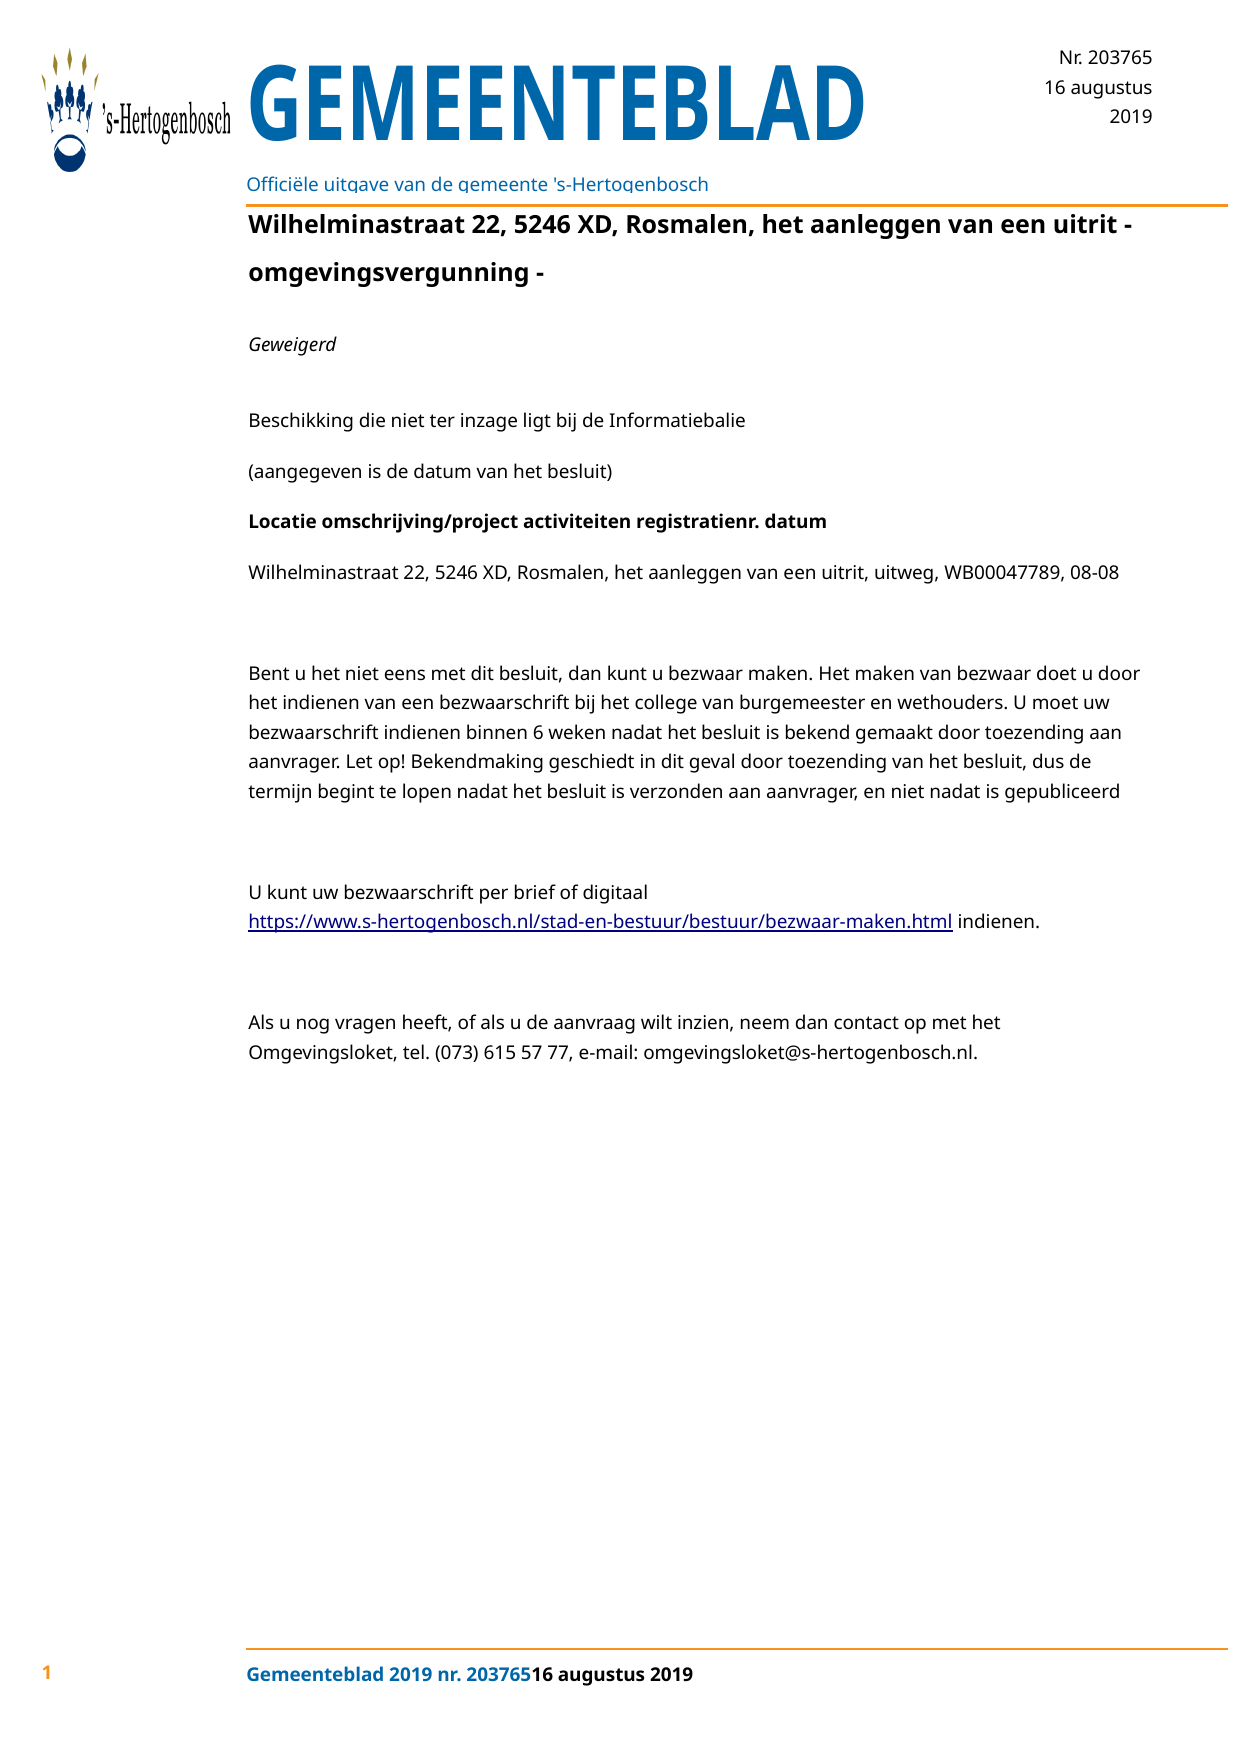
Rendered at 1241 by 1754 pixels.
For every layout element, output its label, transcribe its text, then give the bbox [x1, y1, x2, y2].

text Beschikking die niet ter inzage ligt bij de Informatiebalie [248, 408, 1152, 433]
text Als u nog vragen heeft, of als u de aanvraag wilt inzien, neem dan contact op met het Omgevingsloket, tel. (073) 615 57 77, e-mail: omgevingsloket@s-hertogenbosch.nl. [248, 1009, 1152, 1064]
text Bent u het niet eens met dit besluit, dan kunt u bezwaar maken. Het maken van bezwaar doet u door het indienen van een bezwaarschrift bij het college van burgemeester en wethouders. U moet uw bezwaarschrift indienen binnen 6 weken nadat het besluit is bekend gemaakt door toezending aan aanvrager. Let op! Bekendmaking geschiedt in dit geval door toezending van het besluit, dus de termijn begint te lopen nadat het besluit is verzonden aan aanvrager, en niet nadat is gepubliceerd [248, 660, 1152, 804]
text Geweigerd [248, 331, 1152, 357]
text U kunt uw bezwaarschrift per brief of digitaal https://www.s-hertogenbosch.nl/stad-en-bestuur/bestuur/bezwaar-maken.html indienen. [248, 879, 1152, 934]
text Wilhelminastraat 22, 5246 XD, Rosmalen, het aanleggen van een uitrit, uitweg, WB00047789, 08-08 [248, 559, 1152, 584]
text Wilhelminastraat 22, 5246 XD, Rosmalen, het aanleggen van een uitrit - omgevingsvergunning - [248, 207, 1152, 288]
text Locatie omschrijving/project activiteiten registratienr. datum [248, 508, 1152, 534]
picture [41, 47, 231, 172]
text (aangegeven is de datum van het besluit) [248, 458, 1152, 484]
